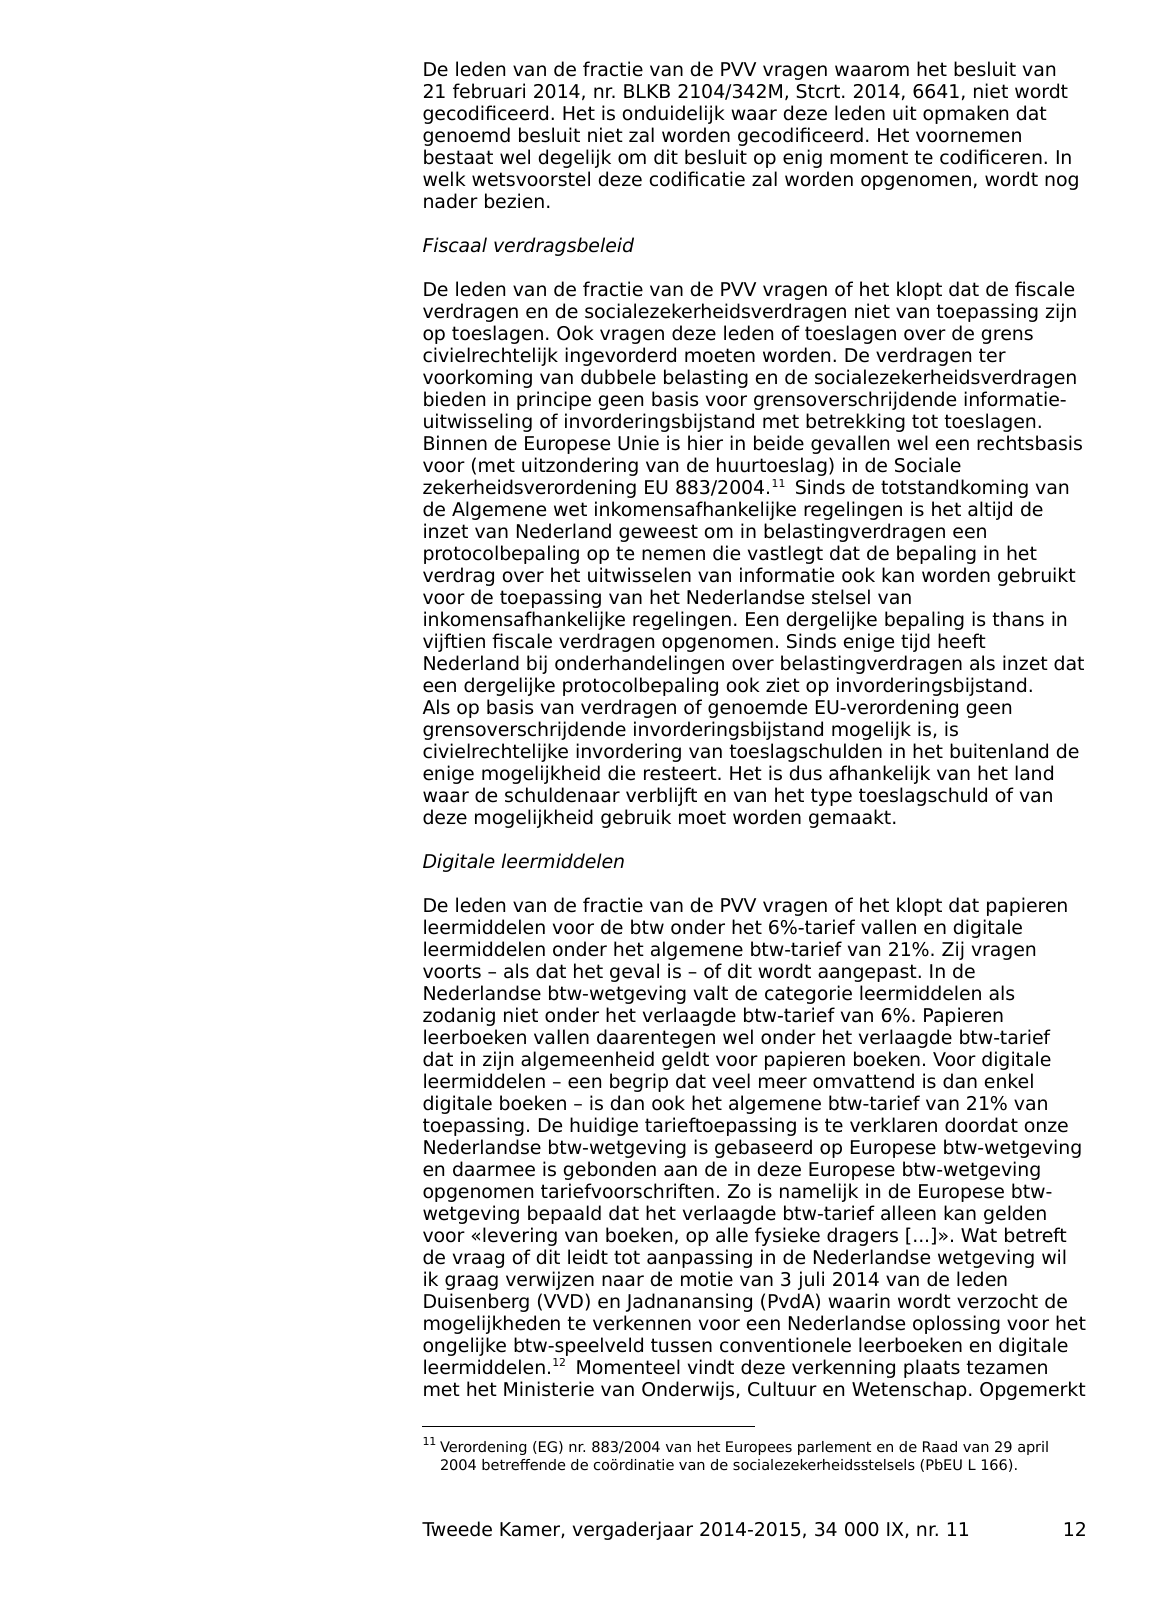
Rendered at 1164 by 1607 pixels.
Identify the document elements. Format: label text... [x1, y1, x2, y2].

text Als op basis van verdragen of genoemde EU-verordening geen grensoverschrijdende invorderingsbijstand mogelijk is, is civielrechtelijke invordering van toeslagschulden in het buitenland de enige mogelijkheid die resteert. Het is dus afhankelijk van het land waar de schuldenaar verblijft en van het type toeslagschuld of van deze mogelijkheid gebruik moet worden gemaakt. [422, 697, 1087, 829]
text De leden van de fractie van de PVV vragen waarom het besluit van 21 februari 2014, nr. BLKB 2104/342M, Stcrt. 2014, 6641, niet wordt gecodificeerd. Het is onduidelijk waar deze leden uit opmaken dat genoemd besluit niet zal worden gecodificeerd. Het voornemen bestaat wel degelijk om dit besluit op enig moment te codificeren. In welk wetsvoorstel deze codificatie zal worden opgenomen, wordt nog nader bezien. [422, 59, 1087, 213]
text De leden van de fractie van de PVV vragen of het klopt dat de fiscale verdragen en de socialezekerheidsverdragen niet van toepassing zijn op toeslagen. Ook vragen deze leden of toeslagen over de grens civielrechtelijk ingevorderd moeten worden. De verdragen ter voorkoming van dubbele belasting en de socialezekerheidsverdragen bieden in principe geen basis voor grensoverschrijdende informatie-uitwisseling of invorderingsbijstand met betrekking tot toeslagen. Binnen de Europese Unie is hier in beide gevallen wel een rechtsbasis voor (met uitzondering van de huurtoeslag) in de Sociale zekerheidsverordening EU 883/2004. Sinds de totstandkoming van de Algemene wet inkomensafhankelijke regelingen is het altijd de inzet van Nederland geweest om in belastingverdragen een protocolbepaling op te nemen die vastlegt dat de bepaling in het verdrag over het uitwisselen van informatie ook kan worden gebruikt voor de toepassing van het Nederlandse stelsel van inkomensafhankelijke regelingen. Een dergelijke bepaling is thans in vijftien fiscale verdragen opgenomen. Sinds enige tijd heeft Nederland bij onderhandelingen over belastingverdragen als inzet dat een dergelijke protocolbepaling ook ziet op invorderingsbijstand. [422, 279, 1087, 697]
subtitle Fiscaal verdragsbeleid [422, 235, 1087, 257]
subtitle Digitale leermiddelen [422, 851, 1087, 873]
text De leden van de fractie van de PVV vragen of het klopt dat papieren leermiddelen voor de btw onder het 6%-tarief vallen en digitale leermiddelen onder het algemene btw-tarief van 21%. Zij vragen voorts – als dat het geval is – of dit wordt aangepast. In de Nederlandse btw-wetgeving valt de categorie leermiddelen als zodanig niet onder het verlaagde btw-tarief van 6%. Papieren leerboeken vallen daarentegen wel onder het verlaagde btw-tarief dat in zijn algemeenheid geldt voor papieren boeken. Voor digitale leermiddelen – een begrip dat veel meer omvattend is dan enkel digitale boeken – is dan ook het algemene btw-tarief van 21% van toepassing. De huidige tarieftoepassing is te verklaren doordat onze Nederlandse btw-wetgeving is gebaseerd op Europese btw-wetgeving en daarmee is gebonden aan de in deze Europese btw-wetgeving opgenomen tariefvoorschriften. Zo is namelijk in de Europese btw-wetgeving bepaald dat het verlaagde btw-tarief alleen kan gelden voor «levering van boeken, op alle fysieke dragers [...]». Wat betreft de vraag of dit leidt tot aanpassing in de Nederlandse wetgeving wil ik graag verwijzen naar de motie van 3 juli 2014 van de leden Duisenberg (VVD) en Jadnanansing (PvdA) waarin wordt verzocht de mogelijkheden te verkennen voor een Nederlandse oplossing voor het ongelijke btw-speelveld tussen conventionele leerboeken en digitale leermiddelen. Momenteel vindt deze verkenning plaats tezamen met het Ministerie van Onderwijs, Cultuur en Wetenschap. Opgemerkt [422, 895, 1087, 1401]
text Verordening (EG) nr. 883/2004 van het Europees parlement en de Raad van 29 april 2004 betreffende de coördinatie van de socialezekerheidsstelsels (PbEU L 166). [422, 1435, 1087, 1474]
